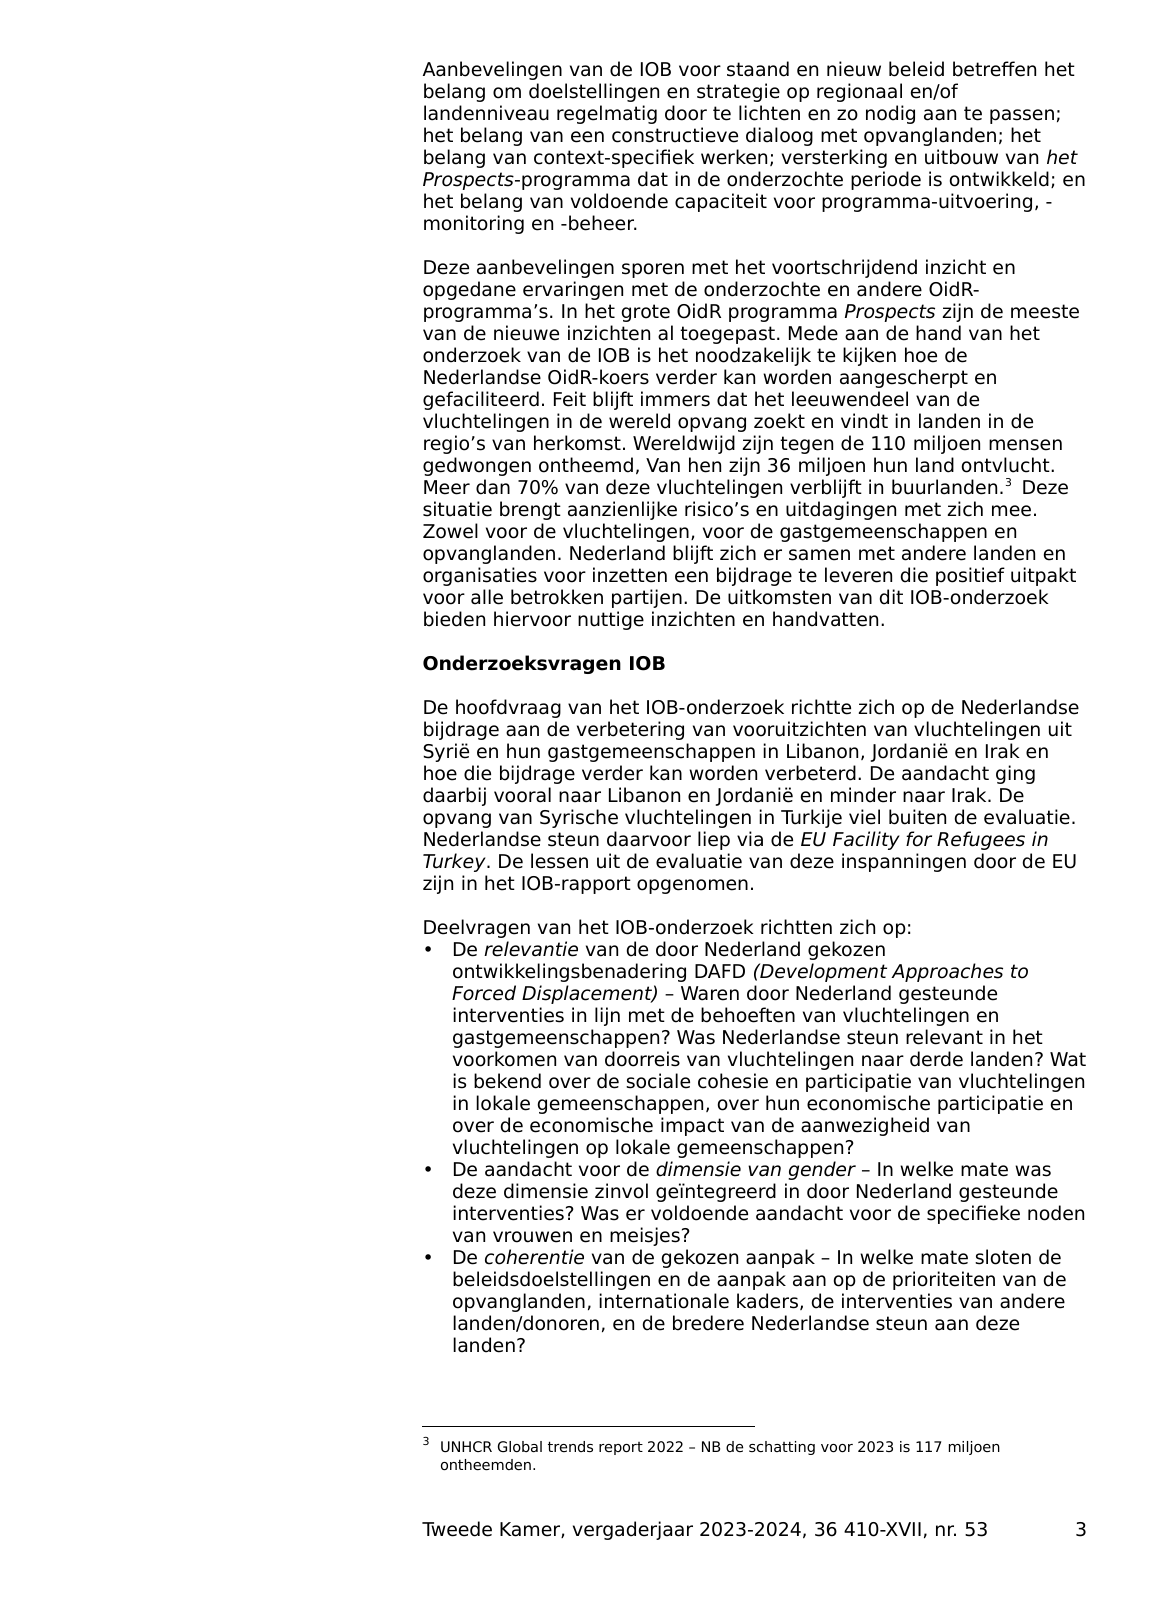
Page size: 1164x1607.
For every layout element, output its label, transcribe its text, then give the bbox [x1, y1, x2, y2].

text Deze aanbevelingen sporen met het voortschrijdend inzicht en opgedane ervaringen met de onderzochte en andere OidR-programma’s. In het grote OidR programma Prospects zijn de meeste van de nieuwe inzichten al toegepast. Mede aan de hand van het onderzoek van de IOB is het noodzakelijk te kijken hoe de Nederlandse OidR-koers verder kan worden aangescherpt en gefaciliteerd. Feit blijft immers dat het leeuwendeel van de vluchtelingen in de wereld opvang zoekt en vindt in landen in de regio’s van herkomst. Wereldwijd zijn tegen de 110 miljoen mensen gedwongen ontheemd, Van hen zijn 36 miljoen hun land ontvlucht. Meer dan 70% van deze vluchtelingen verblijft in buurlanden. Deze situatie brengt aanzienlijke risico’s en uitdagingen met zich mee. Zowel voor de vluchtelingen, voor de gastgemeenschappen en opvanglanden. Nederland blijft zich er samen met andere landen en organisaties voor inzetten een bijdrage te leveren die positief uitpakt voor alle betrokken partijen. De uitkomsten van dit IOB-onderzoek bieden hiervoor nuttige inzichten en handvatten. [422, 257, 1087, 631]
text UNHCR Global trends report 2022 – NB de schatting voor 2023 is 117 miljoen ontheemden. [422, 1435, 1087, 1474]
text • De aandacht voor de dimensie van gender – In welke mate was deze dimensie zinvol geïntegreerd in door Nederland gesteunde interventies? Was er voldoende aandacht voor de specifieke noden van vrouwen en meisjes? [422, 1159, 1087, 1247]
text Aanbevelingen van de IOB voor staand en nieuw beleid betreffen het belang om doelstellingen en strategie op regionaal en/of landenniveau regelmatig door te lichten en zo nodig aan te passen; het belang van een constructieve dialoog met opvanglanden; het belang van context-specifiek werken; versterking en uitbouw van het Prospects-programma dat in de onderzochte periode is ontwikkeld; en het belang van voldoende capaciteit voor programma-uitvoering, -monitoring en -beheer. [422, 59, 1087, 235]
text • De coherentie van de gekozen aanpak – In welke mate sloten de beleidsdoelstellingen en de aanpak aan op de prioriteiten van de opvanglanden, internationale kaders, de interventies van andere landen/donoren, en de bredere Nederlandse steun aan deze landen? [422, 1247, 1087, 1357]
text Deelvragen van het IOB-onderzoek richtten zich op: [422, 917, 1087, 939]
text De hoofdvraag van het IOB-onderzoek richtte zich op de Nederlandse bijdrage aan de verbetering van vooruitzichten van vluchtelingen uit Syrië en hun gastgemeenschappen in Libanon, Jordanië en Irak en hoe die bijdrage verder kan worden verbeterd. De aandacht ging daarbij vooral naar Libanon en Jordanië en minder naar Irak. De opvang van Syrische vluchtelingen in Turkije viel buiten de evaluatie. Nederlandse steun daarvoor liep via de EU Facility for Refugees in Turkey. De lessen uit de evaluatie van deze inspanningen door de EU zijn in het IOB-rapport opgenomen. [422, 697, 1087, 895]
text • De relevantie van de door Nederland gekozen ontwikkelingsbenadering DAFD (Development Approaches to Forced Displacement) – Waren door Nederland gesteunde interventies in lijn met de behoeften van vluchtelingen en gastgemeenschappen? Was Nederlandse steun relevant in het voorkomen van doorreis van vluchtelingen naar derde landen? Wat is bekend over de sociale cohesie en participatie van vluchtelingen in lokale gemeenschappen, over hun economische participatie en over de economische impact van de aanwezigheid van vluchtelingen op lokale gemeenschappen? [422, 939, 1087, 1159]
subtitle Onderzoeksvragen IOB [422, 653, 1087, 675]
